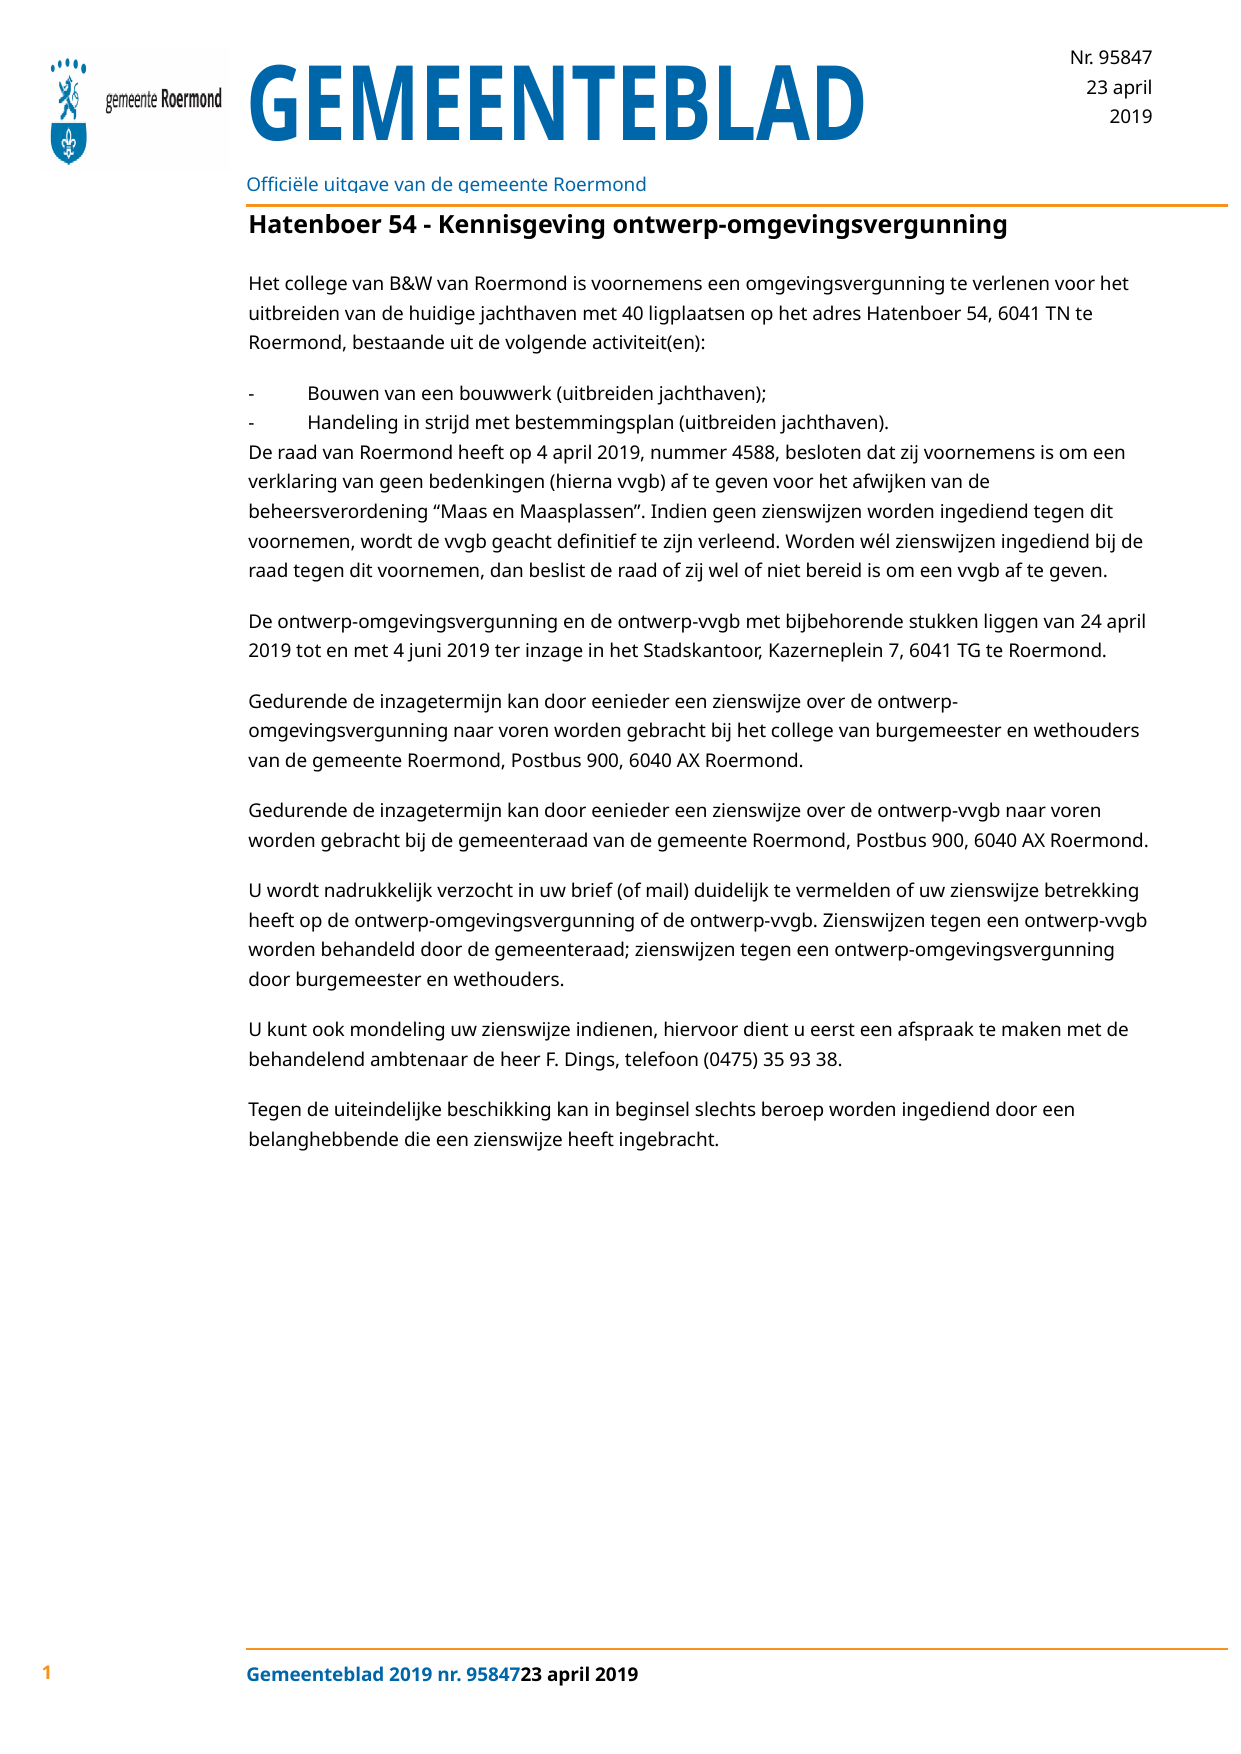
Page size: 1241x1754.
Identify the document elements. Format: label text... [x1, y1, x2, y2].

text Hatenboer 54 - Kennisgeving ontwerp-omgevingsvergunning [248, 207, 1152, 241]
text Het college van B&W van Roermond is voornemens een omgevingsvergunning te verlenen voor het uitbreiden van de huidige jachthaven met 40 ligplaatsen op het adres Hatenboer 54, 6041 TN te Roermond, bestaande uit de volgende activiteit(en): [248, 270, 1152, 355]
text U wordt nadrukkelijk verzocht in uw brief (of mail) duidelijk te vermelden of uw zienswijze betrekking heeft op de ontwerp-omgevingsvergunning of de ontwerp-vvgb. Zienswijzen tegen een ontwerp-vvgb worden behandeld door de gemeenteraad; zienswijzen tegen een ontwerp-omgevingsvergunning door burgemeester en wethouders. [248, 877, 1152, 992]
text De ontwerp-omgevingsvergunning en de ontwerp-vvgb met bijbehorende stukken liggen van 24 april 2019 tot en met 4 juni 2019 ter inzage in het Stadskantoor, Kazerneplein 7, 6041 TG te Roermond. [248, 608, 1152, 663]
text U kunt ook mondeling uw zienswijze indienen, hiervoor dient u eerst een afspraak te maken met de behandelend ambtenaar de heer F. Dings, telefoon (0475) 35 93 38. [248, 1017, 1152, 1072]
text Tegen de uiteindelijke beschikking kan in beginsel slechts beroep worden ingediend door een belanghebbende die een zienswijze heeft ingebracht. [248, 1097, 1152, 1152]
text De raad van Roermond heeft op 4 april 2019, nummer 4588, besloten dat zij voornemens is om een verklaring van geen bedenkingen (hierna vvgb) af te geven voor het afwijken van de beheersverordening “Maas en Maasplassen”. Indien geen zienswijzen worden ingediend tegen dit voornemen, wordt de vvgb geacht definitief te zijn verleend. Worden wél zienswijzen ingediend bij de raad tegen dit voornemen, dan beslist de raad of zij wel of niet bereid is om een vvgb af te geven. [248, 439, 1152, 583]
picture [41, 47, 231, 172]
list Bouwen van een bouwwerk (uitbreiden jachthaven); [248, 380, 1152, 406]
list Handeling in strijd met bestemmingsplan (uitbreiden jachthaven). [248, 409, 1152, 435]
text Gedurende de inzagetermijn kan door eenieder een zienswijze over de ontwerp-vvgb naar voren worden gebracht bij de gemeenteraad van de gemeente Roermond, Postbus 900, 6040 AX Roermond. [248, 797, 1152, 853]
text Gedurende de inzagetermijn kan door eenieder een zienswijze over de ontwerp-omgevingsvergunning naar voren worden gebracht bij het college van burgemeester en wethouders van de gemeente Roermond, Postbus 900, 6040 AX Roermond. [248, 688, 1152, 773]
